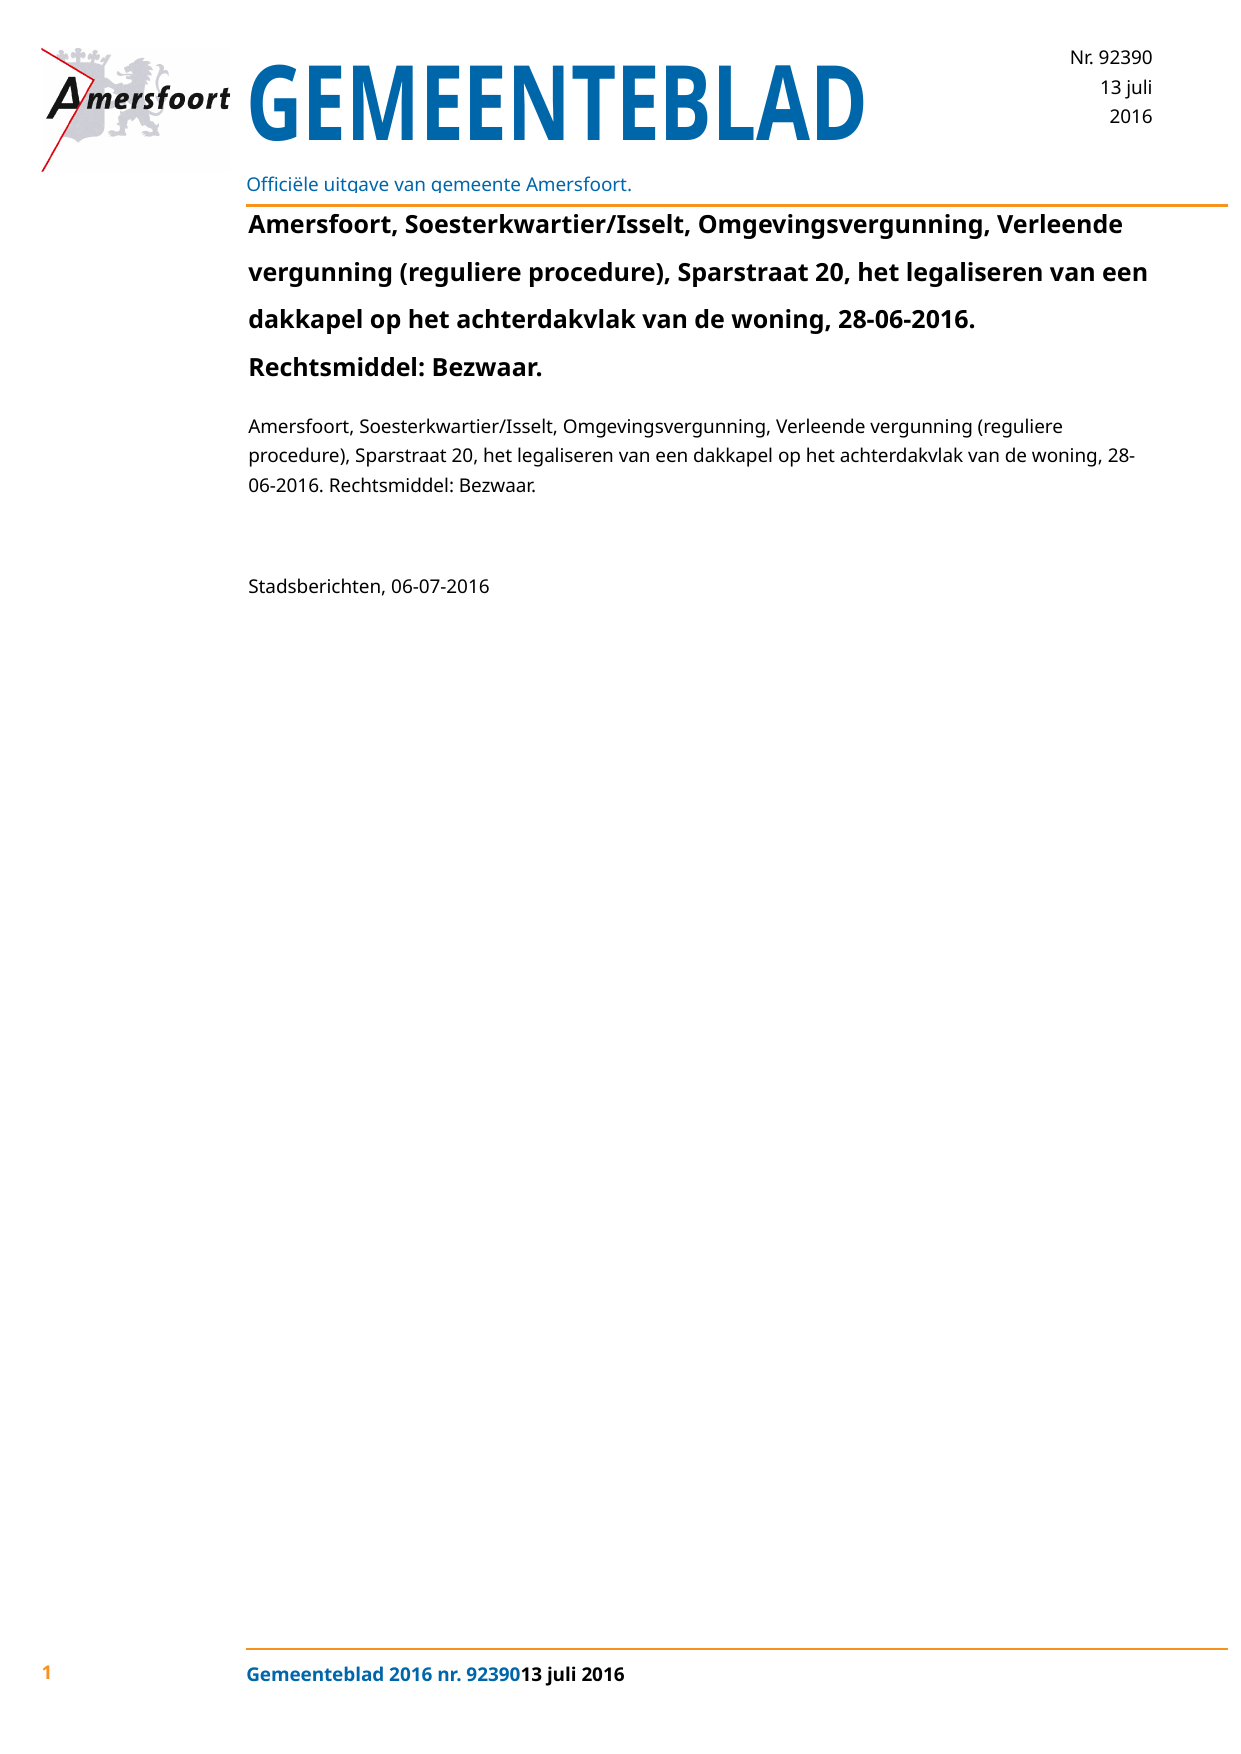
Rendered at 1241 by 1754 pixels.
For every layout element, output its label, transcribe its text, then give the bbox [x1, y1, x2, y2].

picture [41, 47, 231, 172]
text Amersfoort, Soesterkwartier/Isselt, Omgevingsvergunning, Verleende vergunning (reguliere procedure), Sparstraat 20, het legaliseren van een dakkapel op het achterdakvlak van de woning, 28-06-2016. Rechtsmiddel: Bezwaar. [248, 207, 1152, 384]
text Stadsberichten, 06-07-2016 [248, 573, 1152, 599]
text Amersfoort, Soesterkwartier/Isselt, Omgevingsvergunning, Verleende vergunning (reguliere procedure), Sparstraat 20, het legaliseren van een dakkapel op het achterdakvlak van de woning, 28-06-2016. Rechtsmiddel: Bezwaar. [248, 413, 1152, 498]
